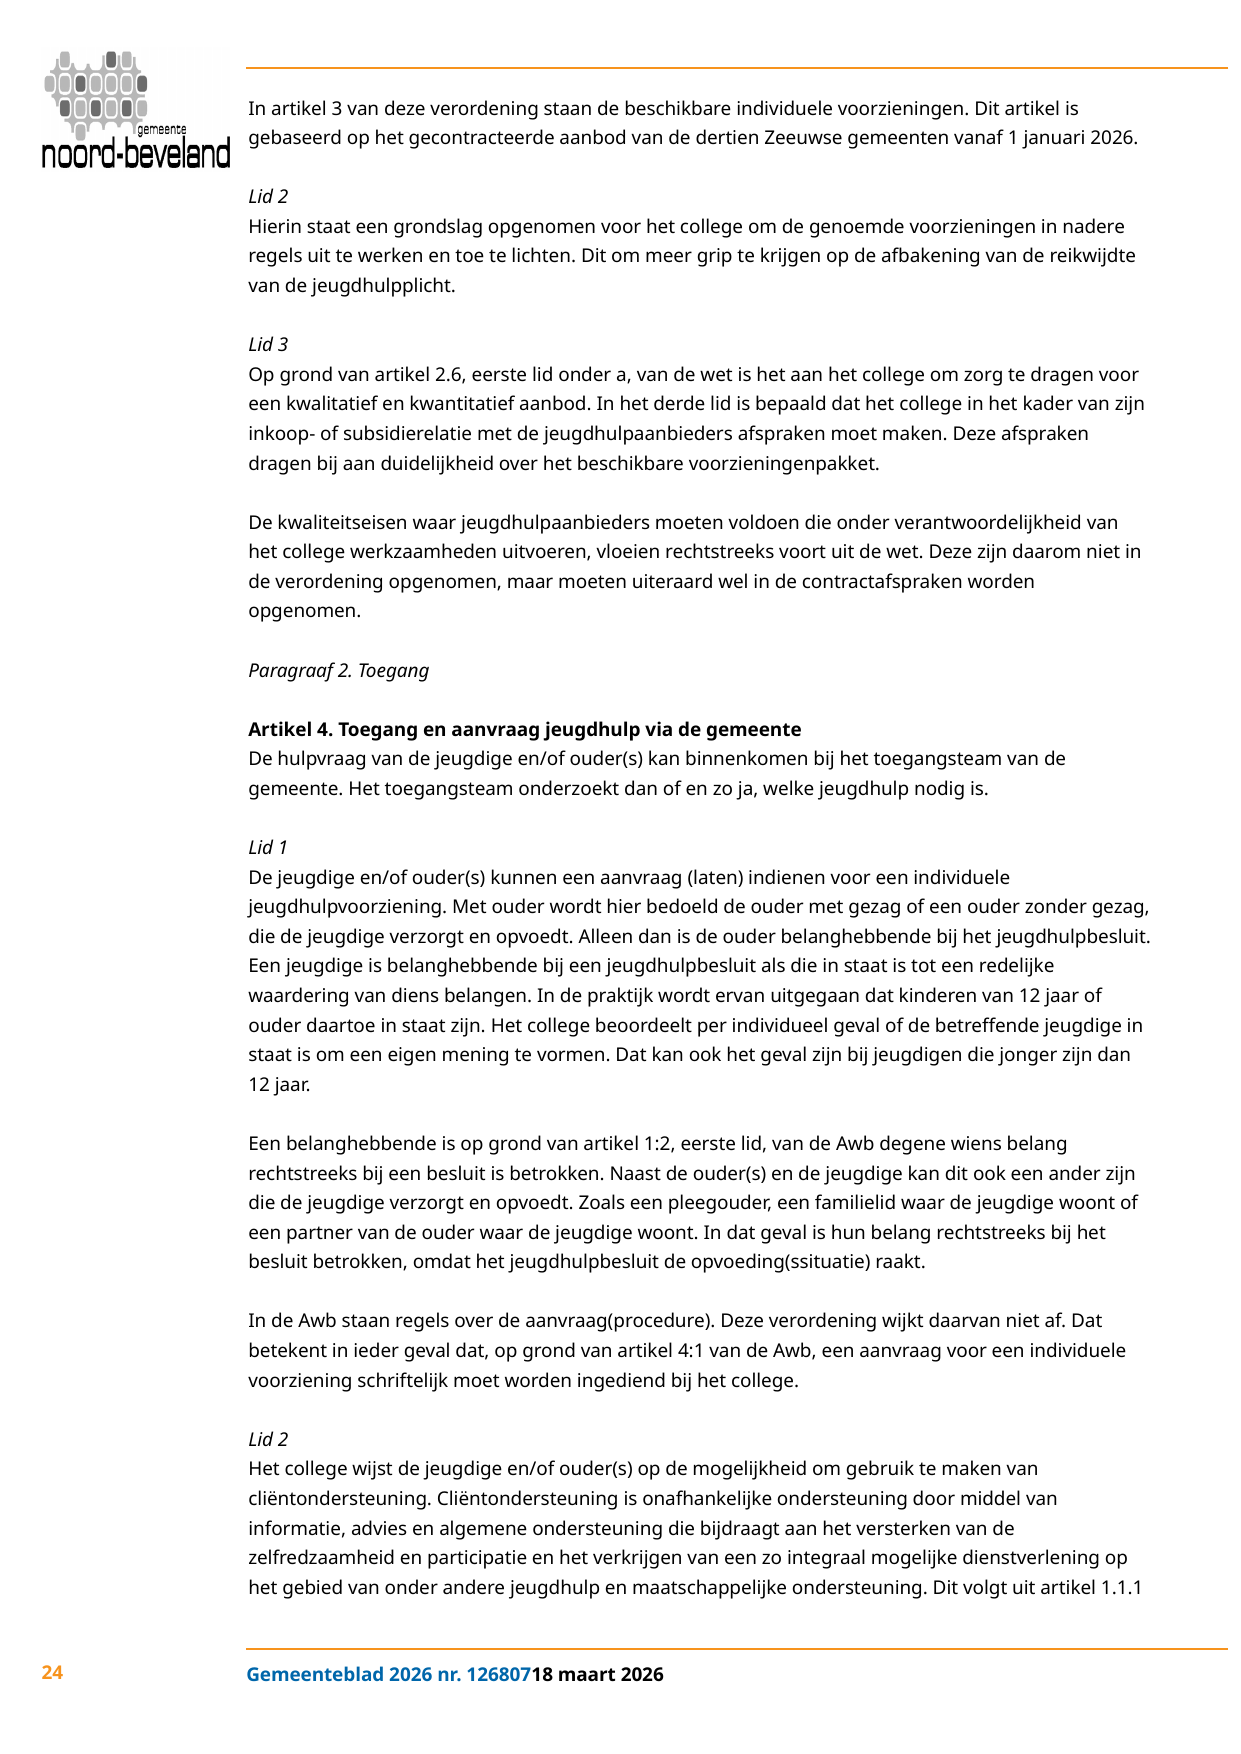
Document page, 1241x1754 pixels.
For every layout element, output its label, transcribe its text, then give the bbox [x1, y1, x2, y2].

text Hierin staat een grondslag opgenomen voor het college om de genoemde voorzieningen in nadere regels uit te werken en toe te lichten. Dit om meer grip te krijgen op de afbakening van de reikwijdte van de jeugdhulpplicht. [248, 213, 1152, 298]
text Paragraaf 2. Toegang [248, 657, 1152, 683]
text In de Awb staan regels over de aanvraag(procedure). Deze verordening wijkt daarvan niet af. Dat betekent in ieder geval dat, op grond van artikel 4:1 van de Awb, een aanvraag voor een individuele voorziening schriftelijk moet worden ingediend bij het college. [248, 1308, 1152, 1393]
text Het college wijst de jeugdige en/of ouder(s) op de mogelijkheid om gebruik te maken van cliëntondersteuning. Cliëntondersteuning is onafhankelijke ondersteuning door middel van informatie, advies en algemene ondersteuning die bijdraagt aan het versterken van de zelfredzaamheid en participatie en het verkrijgen van een zo integraal mogelijke dienstverlening op het gebied van onder andere jeugdhulp en maatschappelijke ondersteuning. Dit volgt uit artikel 1.1.1 [248, 1456, 1152, 1600]
text Op grond van artikel 2.6, eerste lid onder a, van de wet is het aan het college om zorg te dragen voor een kwalitatief en kwantitatief aanbod. In het derde lid is bepaald dat het college in het kader van zijn inkoop- of subsidierelatie met de jeugdhulpaanbieders afspraken moet maken. Deze afspraken dragen bij aan duidelijkheid over het beschikbare voorzieningenpakket. [248, 361, 1152, 476]
text Artikel 4. Toegang en aanvraag jeugdhulp via de gemeente [248, 716, 1152, 742]
text Een belanghebbende is op grond van artikel 1:2, eerste lid, van de Awb degene wiens belang rechtstreeks bij een besluit is betrokken. Naast de ouder(s) en de jeugdige kan dit ook een ander zijn die de jeugdige verzorgt en opvoedt. Zoals een pleegouder, een familielid waar de jeugdige woont of een partner van de ouder waar de jeugdige woont. In dat geval is hun belang rechtstreeks bij het besluit betrokken, omdat het jeugdhulpbesluit de opvoeding(ssituatie) raakt. [248, 1130, 1152, 1274]
text De hulpvraag van de jeugdige en/of ouder(s) kan binnenkomen bij het toegangsteam van de gemeente. Het toegangsteam onderzoekt dan of en zo ja, welke jeugdhulp nodig is. [248, 746, 1152, 801]
text Lid 3 [248, 331, 1152, 357]
text De jeugdige en/of ouder(s) kunnen een aanvraag (laten) indienen voor een individuele jeugdhulpvoorziening. Met ouder wordt hier bedoeld de ouder met gezag of een ouder zonder gezag, die de jeugdige verzorgt en opvoedt. Alleen dan is de ouder belanghebbende bij het jeugdhulpbesluit. Een jeugdige is belanghebbende bij een jeugdhulpbesluit als die in staat is tot een redelijke waardering van diens belangen. In de praktijk wordt ervan uitgegaan dat kinderen van 12 jaar of ouder daartoe in staat zijn. Het college beoordeelt per individueel geval of de betreffende jeugdige in staat is om een eigen mening te vormen. Dat kan ook het geval zijn bij jeugdigen die jonger zijn dan 12 jaar. [248, 864, 1152, 1097]
text De kwaliteitseisen waar jeugdhulpaanbieders moeten voldoen die onder verantwoordelijkheid van het college werkzaamheden uitvoeren, vloeien rechtstreeks voort uit de wet. Deze zijn daarom niet in de verordening opgenomen, maar moeten uiteraard wel in de contractafspraken worden opgenomen. [248, 509, 1152, 623]
text Lid 2 [248, 183, 1152, 209]
picture [41, 47, 231, 172]
text Lid 2 [248, 1426, 1152, 1452]
text Lid 1 [248, 834, 1152, 860]
text In artikel 3 van deze verordening staan de beschikbare individuele voorzieningen. Dit artikel is gebaseerd op het gecontracteerde aanbod van de dertien Zeeuwse gemeenten vanaf 1 januari 2026. [248, 95, 1152, 150]
